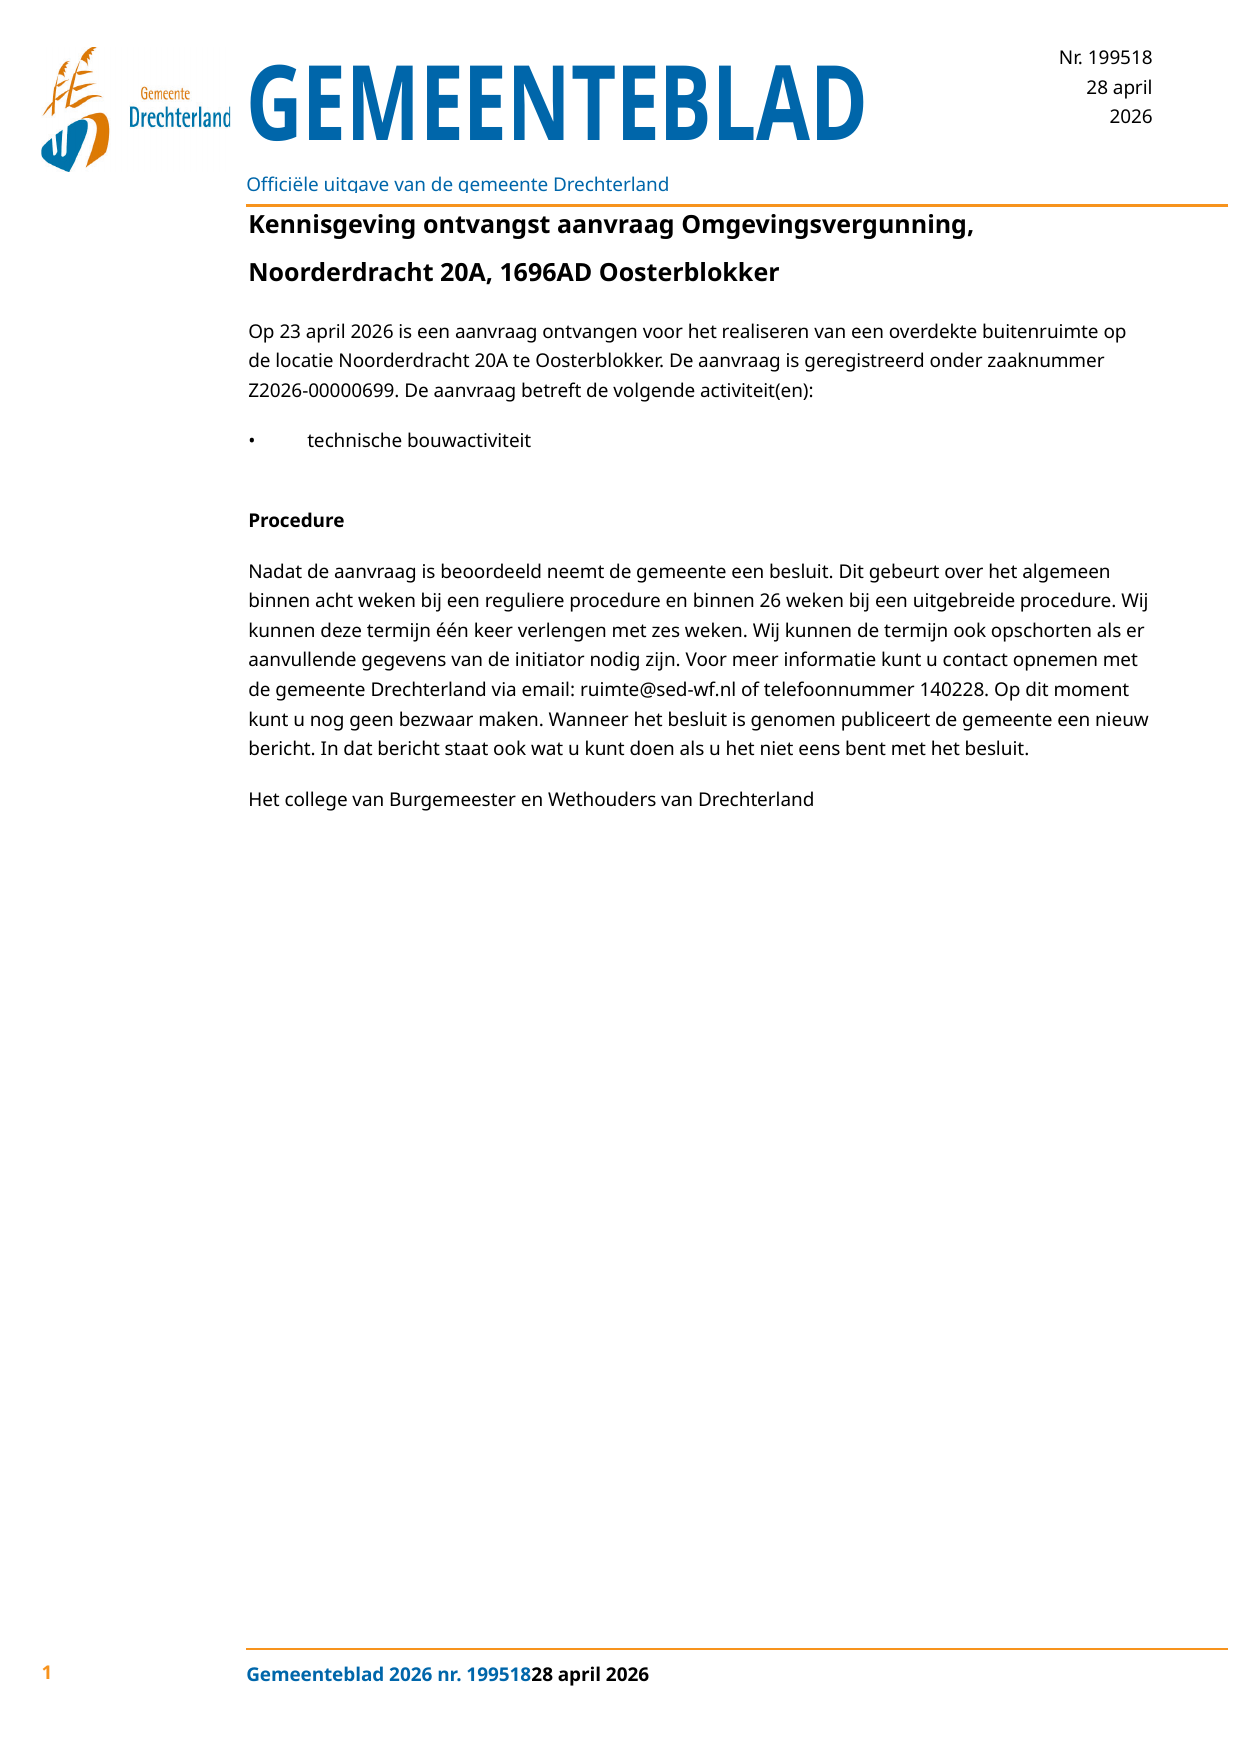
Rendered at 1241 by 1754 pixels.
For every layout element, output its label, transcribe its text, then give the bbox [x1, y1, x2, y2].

text Nadat de aanvraag is beoordeeld neemt de gemeente een besluit. Dit gebeurt over het algemeen binnen acht weken bij een reguliere procedure en binnen 26 weken bij een uitgebreide procedure. Wij kunnen deze termijn één keer verlengen met zes weken. Wij kunnen de termijn ook opschorten als er aanvullende gegevens van de initiator nodig zijn. Voor meer informatie kunt u contact opnemen met de gemeente Drechterland via email: ruimte@sed-wf.nl of telefoonnummer 140228. Op dit moment kunt u nog geen bezwaar maken. Wanneer het besluit is genomen publiceert de gemeente een nieuw bericht. In dat bericht staat ook wat u kunt doen als u het niet eens bent met het besluit. [248, 558, 1152, 761]
picture [41, 47, 231, 172]
text Op 23 april 2026 is een aanvraag ontvangen voor het realiseren van een overdekte buitenruimte op de locatie Noorderdracht 20A te Oosterblokker. De aanvraag is geregistreerd onder zaaknummer Z2026-00000699. De aanvraag betreft de volgende activiteit(en): [248, 318, 1152, 403]
text Kennisgeving ontvangst aanvraag Omgevingsvergunning, Noorderdracht 20A, 1696AD Oosterblokker [248, 207, 1152, 288]
picture [41, 158, 64, 172]
text Procedure [248, 507, 1152, 533]
picture [226, 115, 231, 124]
list technische bouwactiviteit [248, 427, 1152, 453]
text Het college van Burgemeester en Wethouders van Drechterland [248, 786, 1152, 812]
